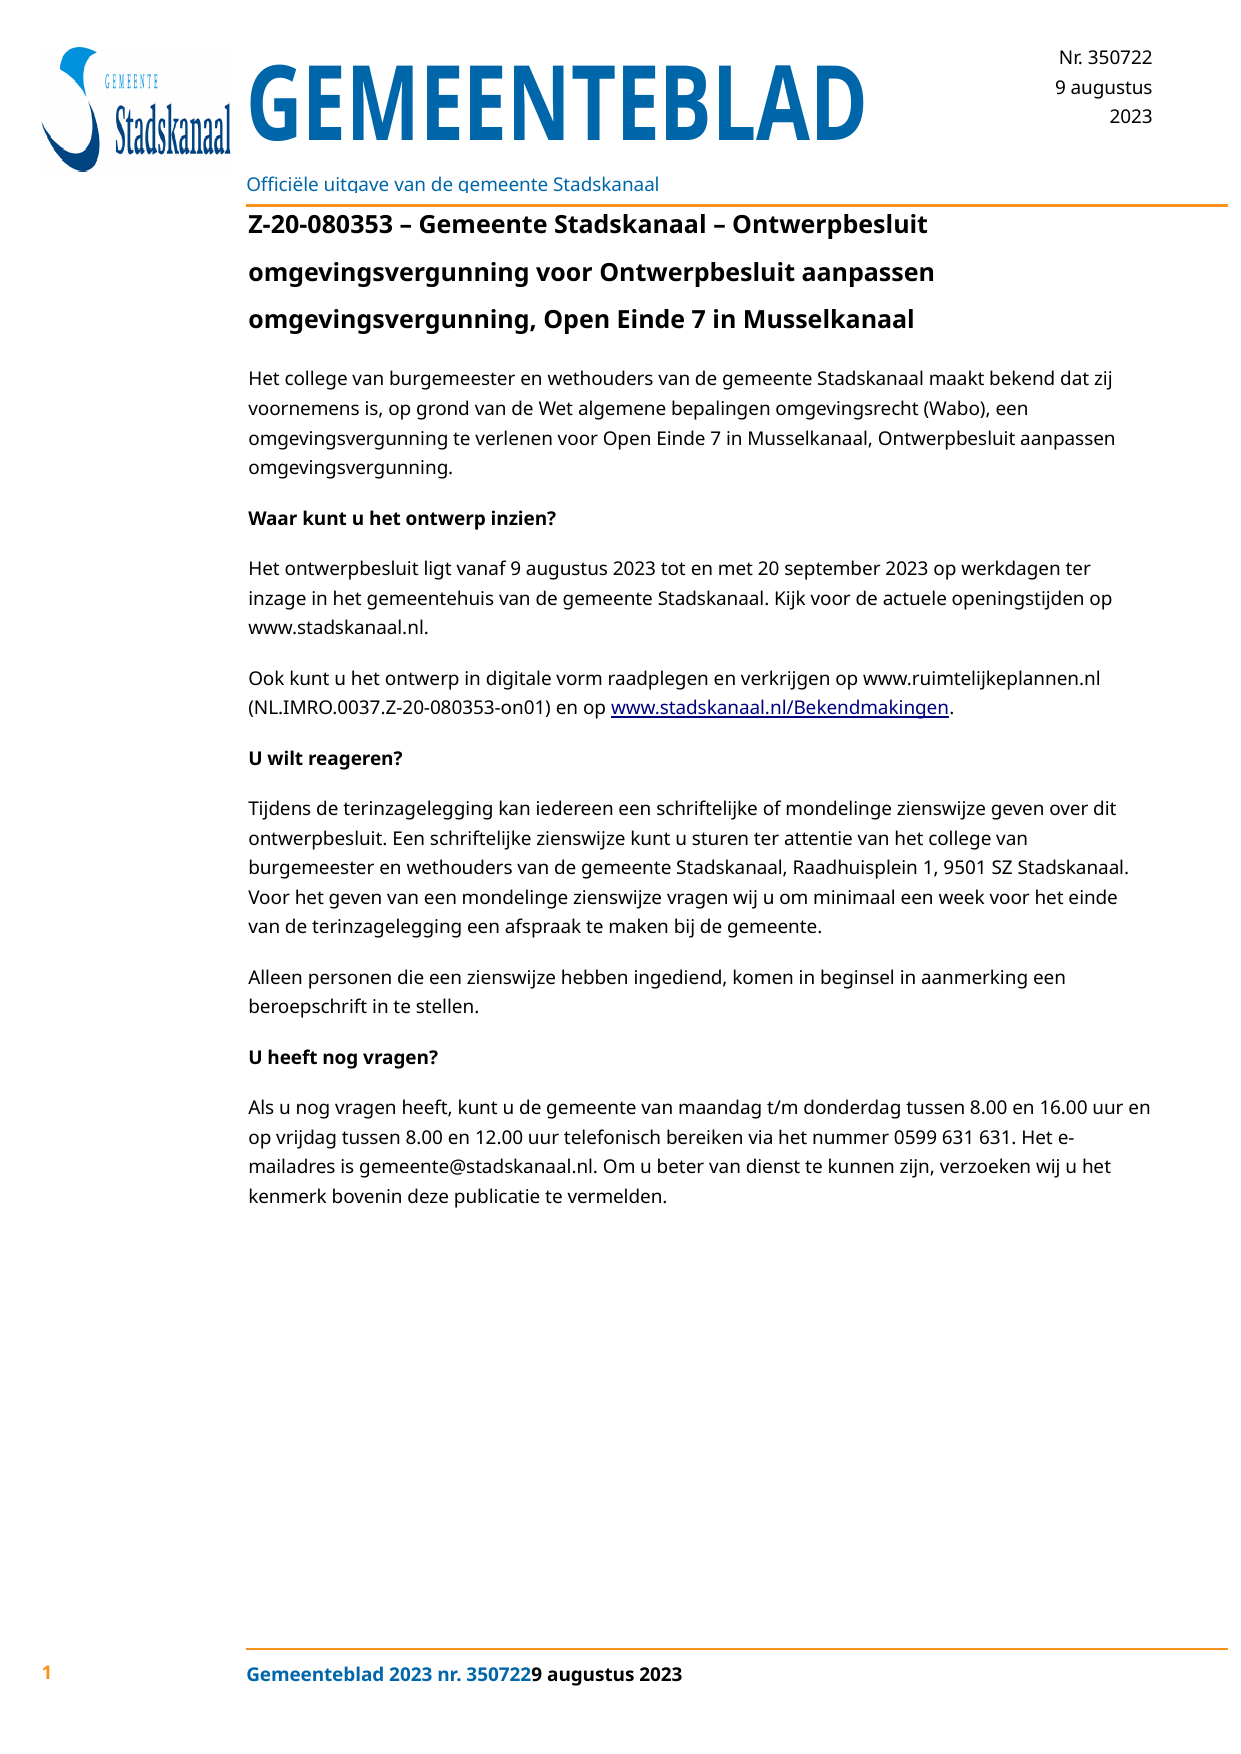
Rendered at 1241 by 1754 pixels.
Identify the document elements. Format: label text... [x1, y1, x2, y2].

text Tijdens de terinzagelegging kan iedereen een schriftelijke of mondelinge zienswijze geven over dit ontwerpbesluit. Een schriftelijke zienswijze kunt u sturen ter attentie van het college van burgemeester en wethouders van de gemeente Stadskanaal, Raadhuisplein 1, 9501 SZ Stadskanaal. Voor het geven van een mondelinge zienswijze vragen wij u om minimaal een week voor het einde van de terinzagelegging een afspraak te maken bij de gemeente. [248, 795, 1152, 939]
picture [41, 47, 231, 172]
text Waar kunt u het ontwerp inzien? [248, 505, 1152, 530]
text U heeft nog vragen? [248, 1044, 1152, 1069]
text Ook kunt u het ontwerp in digitale vorm raadplegen en verkrijgen op www.ruimtelijkeplannen.nl (NL.IMRO.0037.Z-20-080353-on01) en op www.stadskanaal.nl/Bekendmakingen. [248, 665, 1152, 720]
text Z-20-080353 – Gemeente Stadskanaal – Ontwerpbesluit omgevingsvergunning voor Ontwerpbesluit aanpassen omgevingsvergunning, Open Einde 7 in Musselkanaal [248, 207, 1152, 336]
text Het ontwerpbesluit ligt vanaf 9 augustus 2023 tot en met 20 september 2023 op werkdagen ter inzage in het gemeentehuis van de gemeente Stadskanaal. Kijk voor de actuele openingstijden op www.stadskanaal.nl. [248, 555, 1152, 640]
text U wilt reageren? [248, 745, 1152, 770]
text Als u nog vragen heeft, kunt u de gemeente van maandag t/m donderdag tussen 8.00 en 16.00 uur en op vrijdag tussen 8.00 en 12.00 uur telefonisch bereiken via het nummer 0599 631 631. Het e-mailadres is gemeente@stadskanaal.nl. Om u beter van dienst te kunnen zijn, verzoeken wij u het kenmerk bovenin deze publicatie te vermelden. [248, 1094, 1152, 1209]
text Alleen personen die een zienswijze hebben ingediend, komen in beginsel in aanmerking een beroepschrift in te stellen. [248, 964, 1152, 1019]
text Het college van burgemeester en wethouders van de gemeente Stadskanaal maakt bekend dat zij voornemens is, op grond van de Wet algemene bepalingen omgevingsrecht (Wabo), een omgevingsvergunning te verlenen voor Open Einde 7 in Musselkanaal, Ontwerpbesluit aanpassen omgevingsvergunning. [248, 366, 1152, 480]
